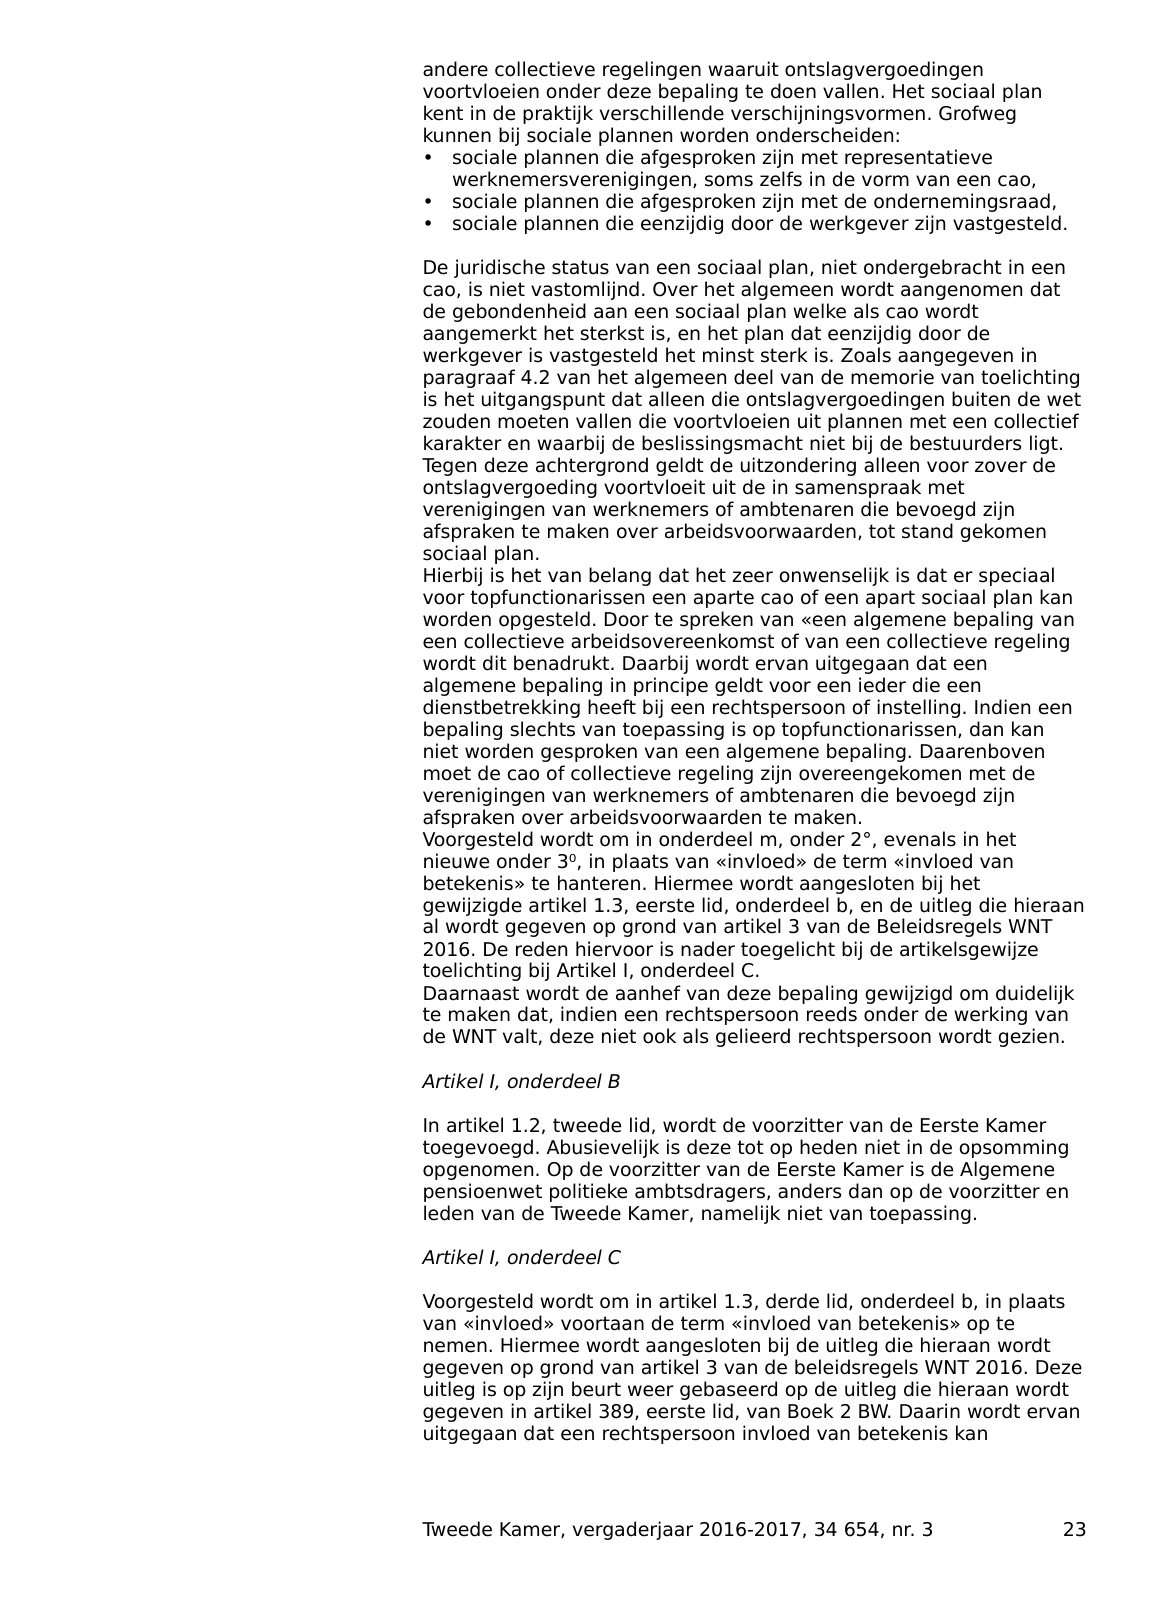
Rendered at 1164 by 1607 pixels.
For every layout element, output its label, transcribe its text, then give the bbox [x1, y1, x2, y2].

subtitle Artikel I, onderdeel B [422, 1071, 1087, 1092]
text • sociale plannen die eenzijdig door de werkgever zijn vastgesteld. [422, 213, 1087, 235]
text De juridische status van een sociaal plan, niet ondergebracht in een cao, is niet vastomlijnd. Over het algemeen wordt aangenomen dat de gebondenheid aan een sociaal plan welke als cao wordt aangemerkt het sterkst is, en het plan dat eenzijdig door de werkgever is vastgesteld het minst sterk is. Zoals aangegeven in paragraaf 4.2 van het algemeen deel van de memorie van toelichting is het uitgangspunt dat alleen die ontslagvergoedingen buiten de wet zouden moeten vallen die voortvloeien uit plannen met een collectief karakter en waarbij de beslissingsmacht niet bij de bestuurders ligt. Tegen deze achtergrond geldt de uitzondering alleen voor zover de ontslagvergoeding voortvloeit uit de in samenspraak met verenigingen van werknemers of ambtenaren die bevoegd zijn afspraken te maken over arbeidsvoorwaarden, tot stand gekomen sociaal plan. [422, 257, 1087, 565]
text Voorgesteld wordt om in onderdeel m, onder 2°, evenals in het nieuwe onder 3⁰, in plaats van «invloed» de term «invloed van betekenis» te hanteren. Hiermee wordt aangesloten bij het gewijzigde artikel 1.3, eerste lid, onderdeel b, en de uitleg die hieraan al wordt gegeven op grond van artikel 3 van de Beleidsregels WNT 2016. De reden hiervoor is nader toegelicht bij de artikelsgewijze toelichting bij Artikel I, onderdeel C. [422, 828, 1087, 982]
text andere collectieve regelingen waaruit ontslagvergoedingen voortvloeien onder deze bepaling te doen vallen. Het sociaal plan kent in de praktijk verschillende verschijningsvormen. Grofweg kunnen bij sociale plannen worden onderscheiden: [422, 59, 1087, 147]
text Voorgesteld wordt om in artikel 1.3, derde lid, onderdeel b, in plaats van «invloed» voortaan de term «invloed van betekenis» op te nemen. Hiermee wordt aangesloten bij de uitleg die hieraan wordt gegeven op grond van artikel 3 van de beleidsregels WNT 2016. Deze uitleg is op zijn beurt weer gebaseerd op de uitleg die hieraan wordt gegeven in artikel 389, eerste lid, van Boek 2 BW. Daarin wordt ervan uitgegaan dat een rechtspersoon invloed van betekenis kan [422, 1291, 1087, 1445]
text In artikel 1.2, tweede lid, wordt de voorzitter van de Eerste Kamer toegevoegd. Abusievelijk is deze tot op heden niet in de opsomming opgenomen. Op de voorzitter van de Eerste Kamer is de Algemene pensioenwet politieke ambtsdragers, anders dan op de voorzitter en leden van de Tweede Kamer, namelijk niet van toepassing. [422, 1115, 1087, 1224]
text Hierbij is het van belang dat het zeer onwenselijk is dat er speciaal voor topfunctionarissen een aparte cao of een apart sociaal plan kan worden opgesteld. Door te spreken van «een algemene bepaling van een collectieve arbeidsovereenkomst of van een collectieve regeling wordt dit benadrukt. Daarbij wordt ervan uitgegaan dat een algemene bepaling in principe geldt voor een ieder die een dienstbetrekking heeft bij een rechtspersoon of instelling. Indien een bepaling slechts van toepassing is op topfunctionarissen, dan kan niet worden gesproken van een algemene bepaling. Daarenboven moet de cao of collectieve regeling zijn overeengekomen met de verenigingen van werknemers of ambtenaren die bevoegd zijn afspraken over arbeidsvoorwaarden te maken. [422, 565, 1087, 828]
text Daarnaast wordt de aanhef van deze bepaling gewijzigd om duidelijk te maken dat, indien een rechtspersoon reeds onder de werking van de WNT valt, deze niet ook als gelieerd rechtspersoon wordt gezien. [422, 982, 1087, 1048]
subtitle Artikel I, onderdeel C [422, 1247, 1087, 1269]
text • sociale plannen die afgesproken zijn met representatieve werknemersverenigingen, soms zelfs in de vorm van een cao, [422, 147, 1087, 191]
text • sociale plannen die afgesproken zijn met de ondernemingsraad, [422, 191, 1087, 213]
